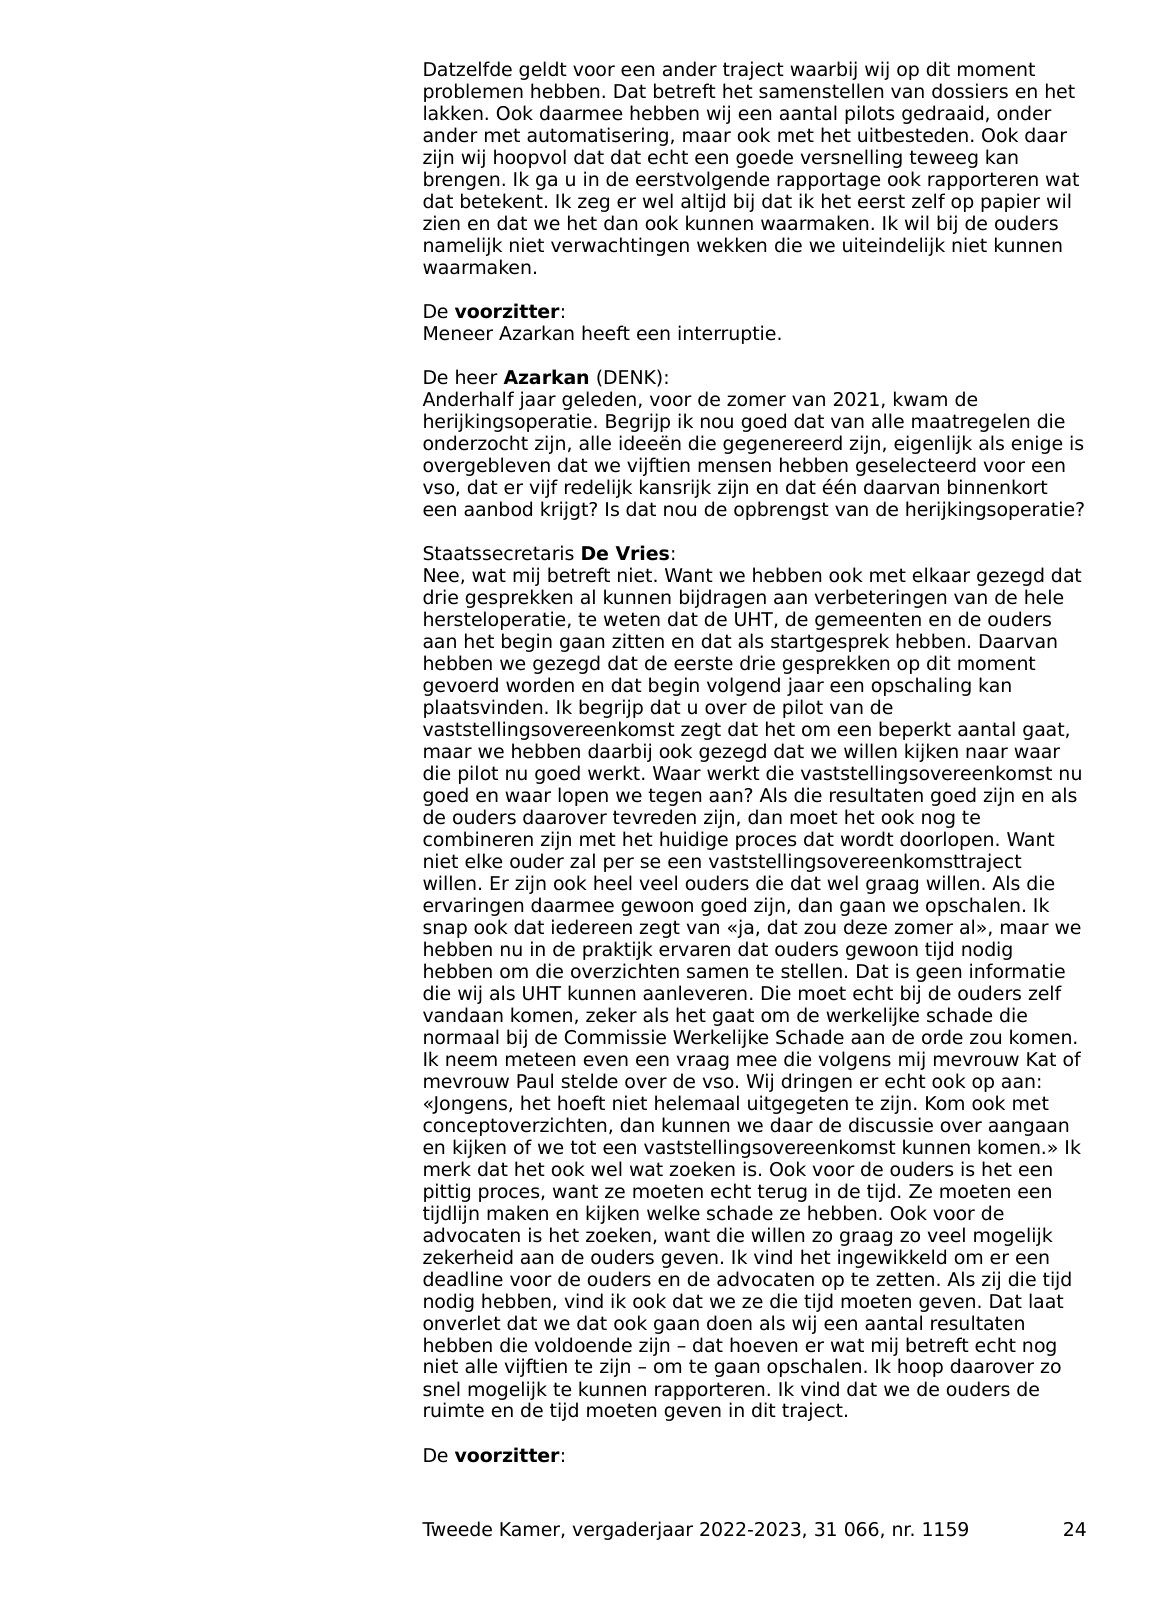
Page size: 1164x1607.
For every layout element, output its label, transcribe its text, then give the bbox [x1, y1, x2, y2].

text De voorzitter: [422, 1444, 1087, 1467]
text Meneer Azarkan heeft een interruptie. [422, 323, 1087, 345]
text Staatssecretaris De Vries: [422, 543, 1087, 565]
text Anderhalf jaar geleden, voor de zomer van 2021, kwam de herijkingsoperatie. Begrijp ik nou goed dat van alle maatregelen die onderzocht zijn, alle ideeën die gegenereerd zijn, eigenlijk als enige is overgebleven dat we vijftien mensen hebben geselecteerd voor een vso, dat er vijf redelijk kansrijk zijn en dat één daarvan binnenkort een aanbod krijgt? Is dat nou de opbrengst van de herijkingsoperatie? [422, 389, 1087, 521]
text Nee, wat mij betreft niet. Want we hebben ook met elkaar gezegd dat drie gesprekken al kunnen bijdragen aan verbeteringen van de hele hersteloperatie, te weten dat de UHT, de gemeenten en de ouders aan het begin gaan zitten en dat als startgesprek hebben. Daarvan hebben we gezegd dat de eerste drie gesprekken op dit moment gevoerd worden en dat begin volgend jaar een opschaling kan plaatsvinden. Ik begrijp dat u over de pilot van de vaststellingsovereenkomst zegt dat het om een beperkt aantal gaat, maar we hebben daarbij ook gezegd dat we willen kijken naar waar die pilot nu goed werkt. Waar werkt die vaststellingsovereenkomst nu goed en waar lopen we tegen aan? Als die resultaten goed zijn en als de ouders daarover tevreden zijn, dan moet het ook nog te combineren zijn met het huidige proces dat wordt doorlopen. Want niet elke ouder zal per se een vaststellingsovereenkomsttraject willen. Er zijn ook heel veel ouders die dat wel graag willen. Als die ervaringen daarmee gewoon goed zijn, dan gaan we opschalen. Ik snap ook dat iedereen zegt van «ja, dat zou deze zomer al», maar we hebben nu in de praktijk ervaren dat ouders gewoon tijd nodig hebben om die overzichten samen te stellen. Dat is geen informatie die wij als UHT kunnen aanleveren. Die moet echt bij de ouders zelf vandaan komen, zeker als het gaat om de werkelijke schade die normaal bij de Commissie Werkelijke Schade aan de orde zou komen. Ik neem meteen even een vraag mee die volgens mij mevrouw Kat of mevrouw Paul stelde over de vso. Wij dringen er echt ook op aan: «Jongens, het hoeft niet helemaal uitgegeten te zijn. Kom ook met conceptoverzichten, dan kunnen we daar de discussie over aangaan en kijken of we tot een vaststellingsovereenkomst kunnen komen.» Ik merk dat het ook wel wat zoeken is. Ook voor de ouders is het een pittig proces, want ze moeten echt terug in de tijd. Ze moeten een tijdlijn maken en kijken welke schade ze hebben. Ook voor de advocaten is het zoeken, want die willen zo graag zo veel mogelijk zekerheid aan de ouders geven. Ik vind het ingewikkeld om er een deadline voor de ouders en de advocaten op te zetten. Als zij die tijd nodig hebben, vind ik ook dat we ze die tijd moeten geven. Dat laat onverlet dat we dat ook gaan doen als wij een aantal resultaten hebben die voldoende zijn – dat hoeven er wat mij betreft echt nog niet alle vijftien te zijn – om te gaan opschalen. Ik hoop daarover zo snel mogelijk te kunnen rapporteren. Ik vind dat we de ouders de ruimte en de tijd moeten geven in dit traject. [422, 565, 1087, 1422]
text De heer Azarkan (DENK): [422, 367, 1087, 389]
text Datzelfde geldt voor een ander traject waarbij wij op dit moment problemen hebben. Dat betreft het samenstellen van dossiers en het lakken. Ook daarmee hebben wij een aantal pilots gedraaid, onder ander met automatisering, maar ook met het uitbesteden. Ook daar zijn wij hoopvol dat dat echt een goede versnelling teweeg kan brengen. Ik ga u in de eerstvolgende rapportage ook rapporteren wat dat betekent. Ik zeg er wel altijd bij dat ik het eerst zelf op papier wil zien en dat we het dan ook kunnen waarmaken. Ik wil bij de ouders namelijk niet verwachtingen wekken die we uiteindelijk niet kunnen waarmaken. [422, 59, 1087, 279]
text De voorzitter: [422, 301, 1087, 323]
